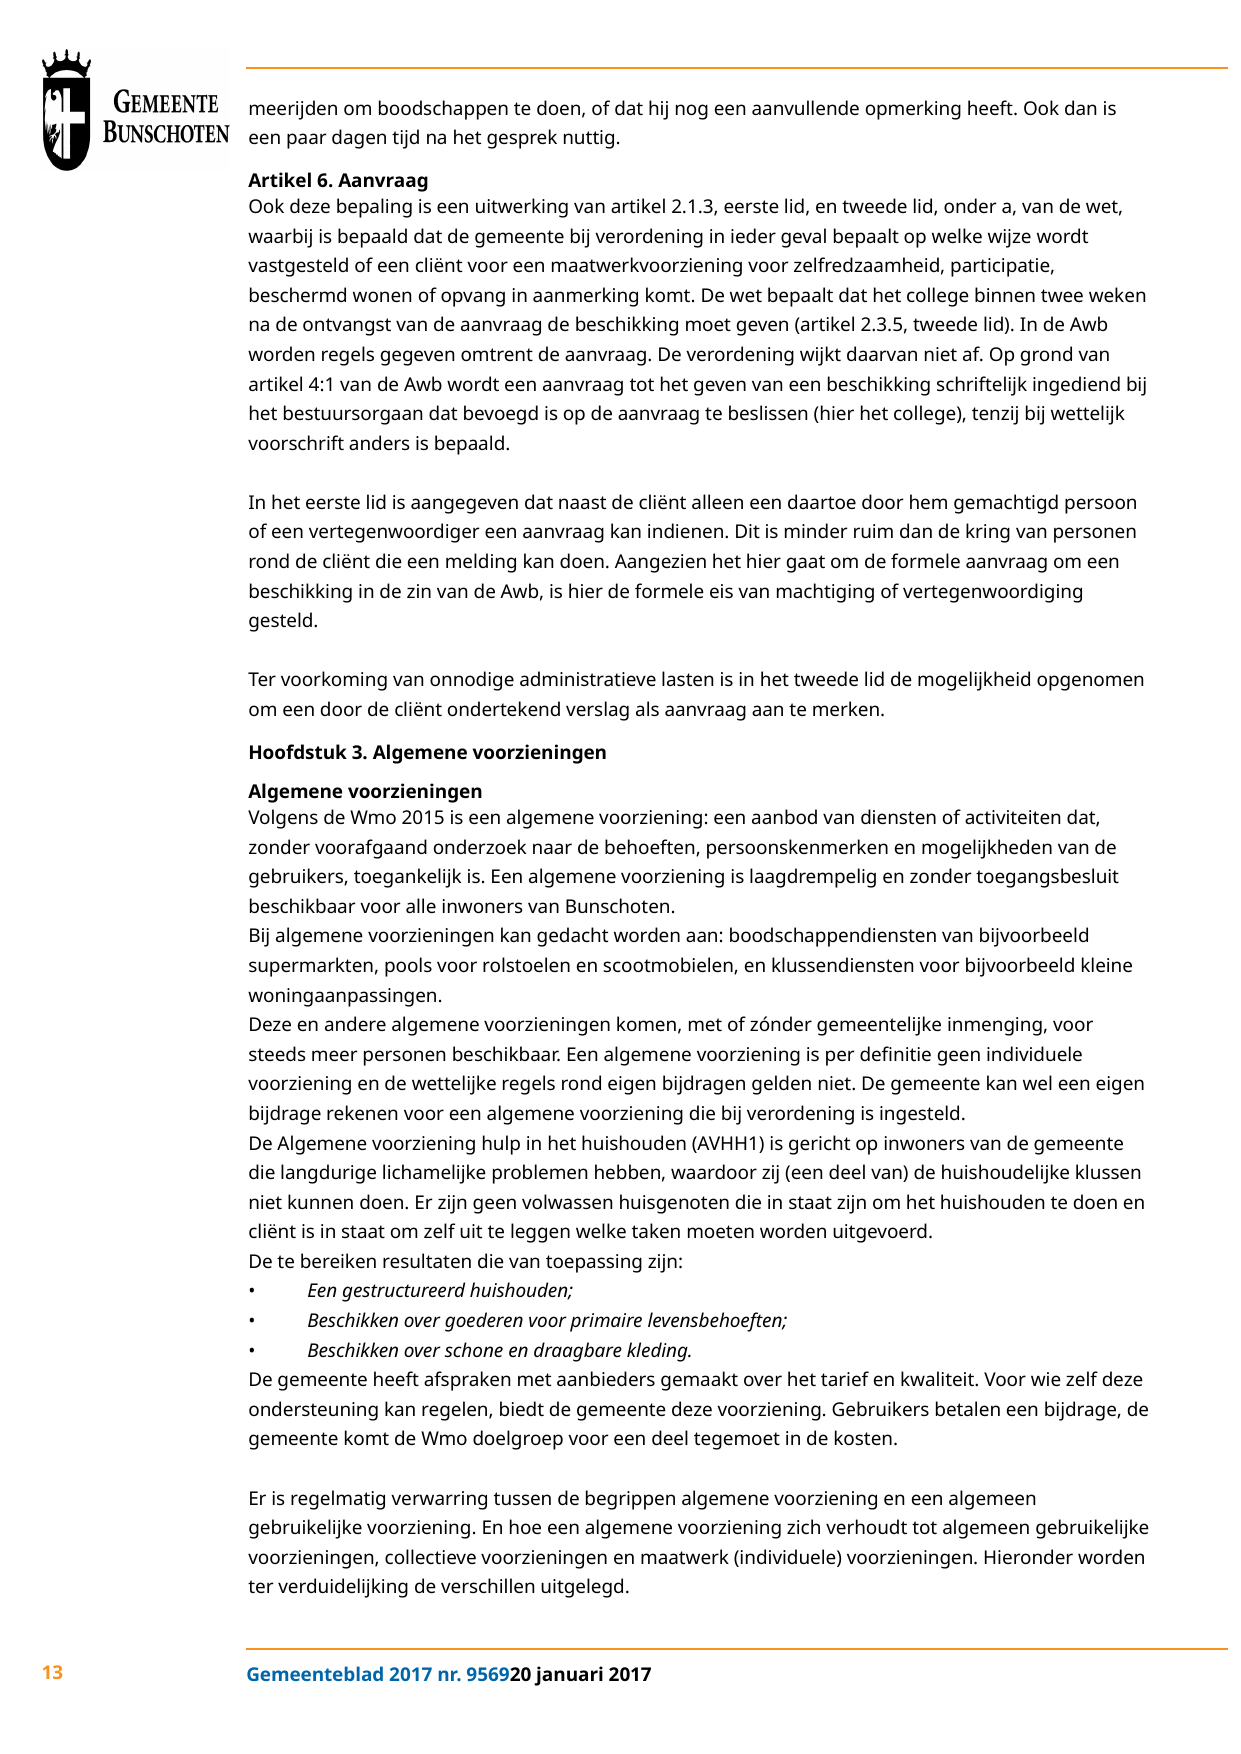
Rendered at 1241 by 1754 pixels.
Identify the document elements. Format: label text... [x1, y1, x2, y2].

text In het eerste lid is aangegeven dat naast de cliënt alleen een daartoe door hem gemachtigd persoon of een vertegenwoordiger een aanvraag kan indienen. Dit is minder ruim dan de kring van personen rond de cliënt die een melding kan doen. Aangezien het hier gaat om de formele aanvraag om een beschikking in de zin van de Awb, is hier de formele eis van machtiging of vertegenwoordiging gesteld. [248, 489, 1152, 633]
text Artikel 6. Aanvraag [248, 167, 1152, 193]
text De te bereiken resultaten die van toepassing zijn: [248, 1248, 1152, 1274]
list Beschikken over schone en draagbare kleding. [248, 1337, 1152, 1362]
text meerijden om boodschappen te doen, of dat hij nog een aanvullende opmerking heeft. Ook dan is een paar dagen tijd na het gesprek nuttig. [248, 95, 1152, 150]
text Deze en andere algemene voorzieningen komen, met of zónder gemeentelijke inmenging, voor steeds meer personen beschikbaar. Een algemene voorziening is per definitie geen individuele voorziening en de wettelijke regels rond eigen bijdragen gelden niet. De gemeente kan wel een eigen bijdrage rekenen voor een algemene voorziening die bij verordening is ingesteld. [248, 1011, 1152, 1126]
list Beschikken over goederen voor primaire levensbehoeften; [248, 1307, 1152, 1333]
text Er is regelmatig verwarring tussen de begrippen algemene voorziening en een algemeen gebruikelijke voorziening. En hoe een algemene voorziening zich verhoudt tot algemeen gebruikelijke voorzieningen, collectieve voorzieningen en maatwerk (individuele) voorzieningen. Hieronder worden ter verduidelijking de verschillen uitgelegd. [248, 1485, 1152, 1599]
text De gemeente heeft afspraken met aanbieders gemaakt over het tarief en kwaliteit. Voor wie zelf deze ondersteuning kan regelen, biedt de gemeente deze voorziening. Gebruikers betalen een bijdrage, de gemeente komt de Wmo doelgroep voor een deel tegemoet in de kosten. [248, 1366, 1152, 1451]
text Ook deze bepaling is een uitwerking van artikel 2.1.3, eerste lid, en tweede lid, onder a, van de wet, waarbij is bepaald dat de gemeente bij verordening in ieder geval bepaalt op welke wijze wordt vastgesteld of een cliënt voor een maatwerkvoorziening voor zelfredzaamheid, participatie, beschermd wonen of opvang in aanmerking komt. De wet bepaalt dat het college binnen twee weken na de ontvangst van de aanvraag de beschikking moet geven (artikel 2.3.5, tweede lid). In de Awb worden regels gegeven omtrent de aanvraag. De verordening wijkt daarvan niet af. Op grond van artikel 4:1 van de Awb wordt een aanvraag tot het geven van een beschikking schriftelijk ingediend bij het bestuursorgaan dat bevoegd is op de aanvraag te beslissen (hier het college), tenzij bij wettelijk voorschrift anders is bepaald. [248, 193, 1152, 456]
picture [41, 47, 231, 172]
text Ter voorkoming van onnodige administratieve lasten is in het tweede lid de mogelijkheid opgenomen om een door de cliënt ondertekend verslag als aanvraag aan te merken. [248, 667, 1152, 722]
list Een gestructureerd huishouden; [248, 1278, 1152, 1303]
text Hoofdstuk 3. Algemene voorzieningen [248, 739, 1152, 765]
text Volgens de Wmo 2015 is een algemene voorziening: een aanbod van diensten of activiteiten dat, zonder voorafgaand onderzoek naar de behoeften, persoonskenmerken en mogelijkheden van de gebruikers, toegankelijk is. Een algemene voorziening is laagdrempelig en zonder toegangsbesluit beschikbaar voor alle inwoners van Bunschoten. [248, 804, 1152, 919]
text Bij algemene voorzieningen kan gedacht worden aan: boodschappendiensten van bijvoorbeeld supermarkten, pools voor rolstoelen en scootmobielen, en klussendiensten voor bijvoorbeeld kleine woningaanpassingen. [248, 923, 1152, 1007]
text De Algemene voorziening hulp in het huishouden (AVHH1) is gericht op inwoners van de gemeente die langdurige lichamelijke problemen hebben, waardoor zij (een deel van) de huishoudelijke klussen niet kunnen doen. Er zijn geen volwassen huisgenoten die in staat zijn om het huishouden te doen en cliënt is in staat om zelf uit te leggen welke taken moeten worden uitgevoerd. [248, 1130, 1152, 1244]
text Algemene voorzieningen [248, 778, 1152, 804]
